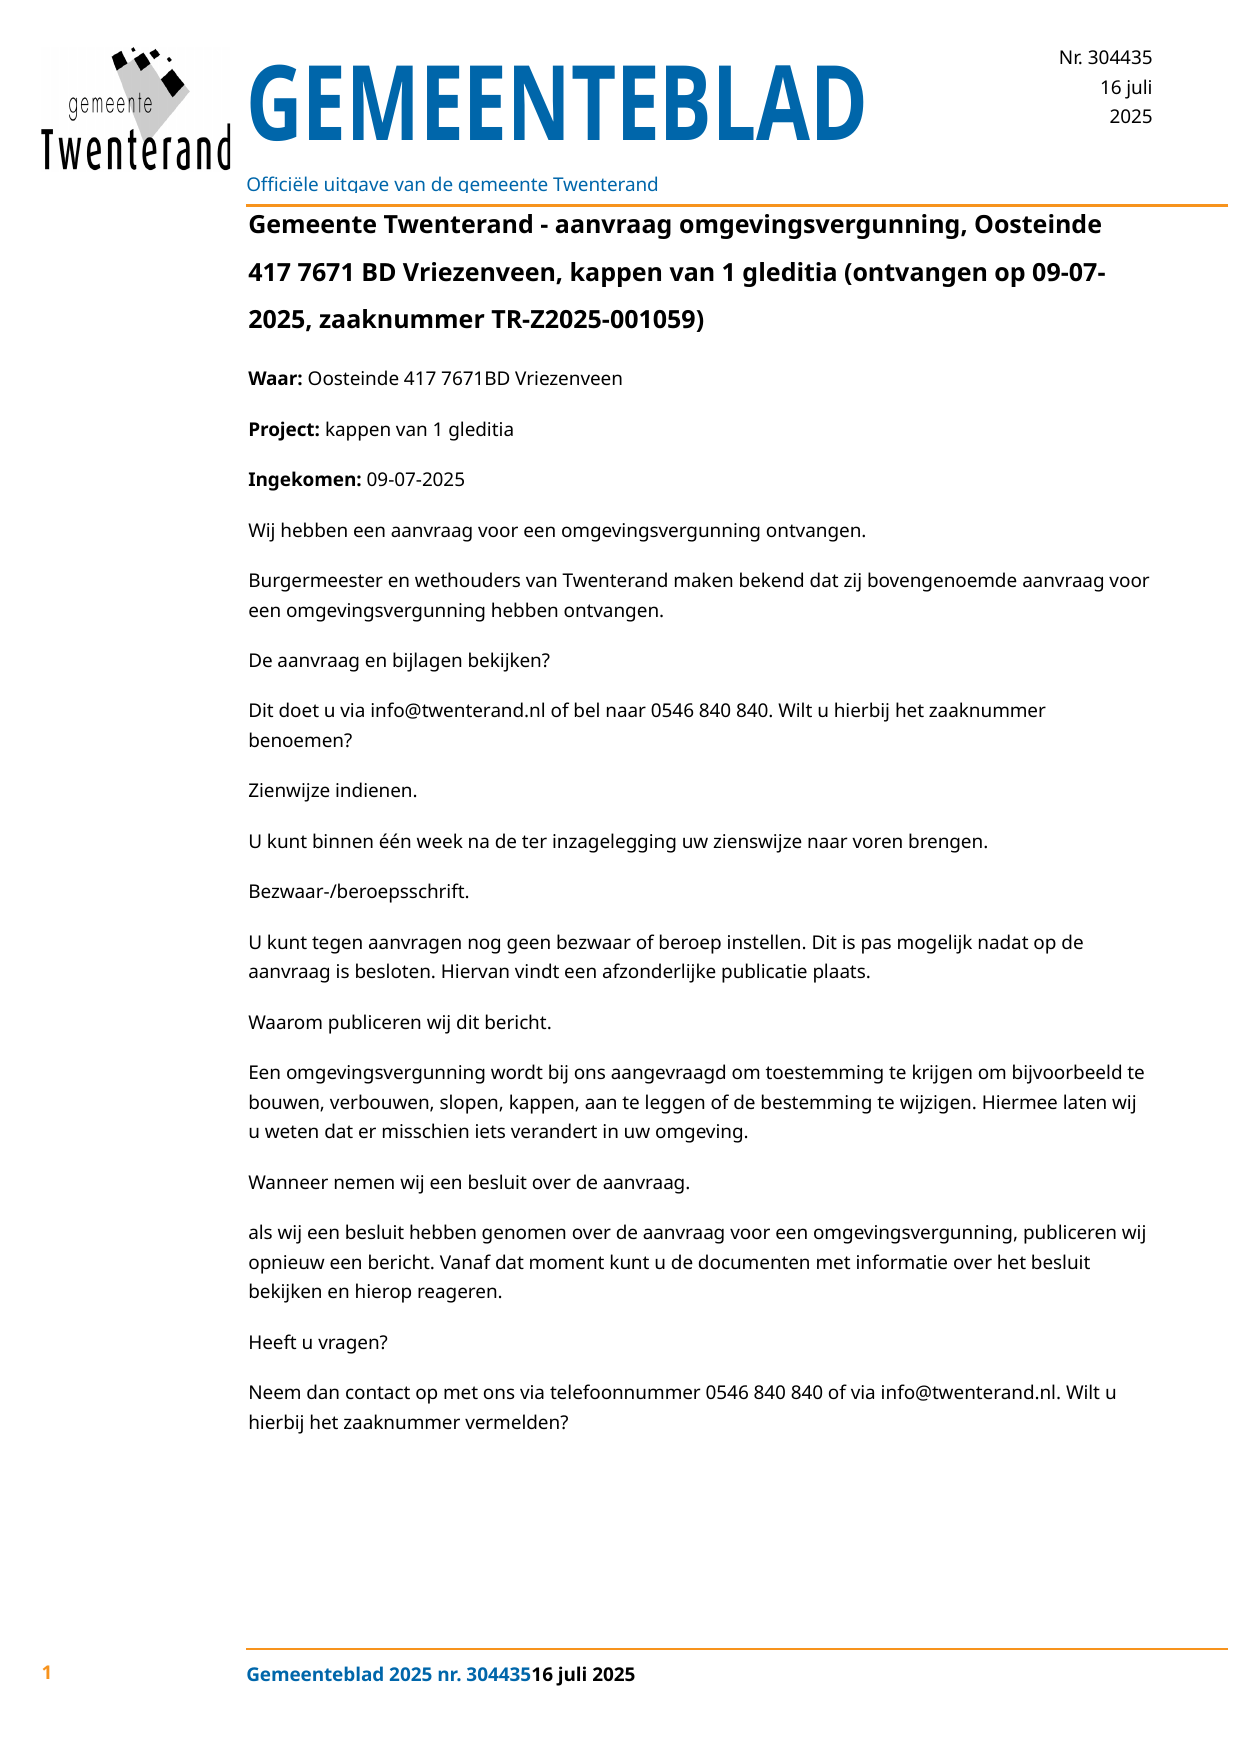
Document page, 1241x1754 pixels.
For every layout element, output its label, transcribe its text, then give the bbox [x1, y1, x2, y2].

text U kunt tegen aanvragen nog geen bezwaar of beroep instellen. Dit is pas mogelijk nadat op de aanvraag is besloten. Hiervan vindt een afzonderlijke publicatie plaats. [248, 929, 1152, 984]
text Neem dan contact op met ons via telefoonnummer 0546 840 840 of via info@twenterand.nl. Wilt u hierbij het zaaknummer vermelden? [248, 1379, 1152, 1434]
text Waar: Oosteinde 417 7671BD Vriezenveen [248, 366, 1152, 391]
text Burgermeester en wethouders van Twenterand maken bekend dat zij bovengenoemde aanvraag voor een omgevingsvergunning hebben ontvangen. [248, 567, 1152, 622]
text Project: kappen van 1 gleditia [248, 416, 1152, 442]
text Heeft u vragen? [248, 1329, 1152, 1354]
text Wij hebben een aanvraag voor een omgevingsvergunning ontvangen. [248, 517, 1152, 542]
picture [41, 47, 231, 172]
text De aanvraag en bijlagen bekijken? [248, 647, 1152, 673]
text als wij een besluit hebben genomen over de aanvraag voor een omgevingsvergunning, publiceren wij opnieuw een bericht. Vanaf dat moment kunt u de documenten met informatie over het besluit bekijken en hierop reageren. [248, 1219, 1152, 1304]
text U kunt binnen één week na de ter inzagelegging uw zienswijze naar voren brengen. [248, 828, 1152, 854]
text Zienwijze indienen. [248, 778, 1152, 803]
text Een omgevingsvergunning wordt bij ons aangevraagd om toestemming te krijgen om bijvoorbeeld te bouwen, verbouwen, slopen, kappen, aan te leggen of de bestemming te wijzigen. Hiermee laten wij u weten dat er misschien iets verandert in uw omgeving. [248, 1059, 1152, 1144]
text Gemeente Twenterand - aanvraag omgevingsvergunning, Oosteinde 417 7671 BD Vriezenveen, kappen van 1 gleditia (ontvangen op 09-07-2025, zaaknummer TR-Z2025-001059) [248, 207, 1152, 336]
text Waarom publiceren wij dit bericht. [248, 1009, 1152, 1034]
text Dit doet u via info@twenterand.nl of bel naar 0546 840 840. Wilt u hierbij het zaaknummer benoemen? [248, 698, 1152, 753]
text Bezwaar-/beroepsschrift. [248, 878, 1152, 904]
text Ingekomen: 09-07-2025 [248, 466, 1152, 492]
text Wanneer nemen wij een besluit over de aanvraag. [248, 1169, 1152, 1194]
